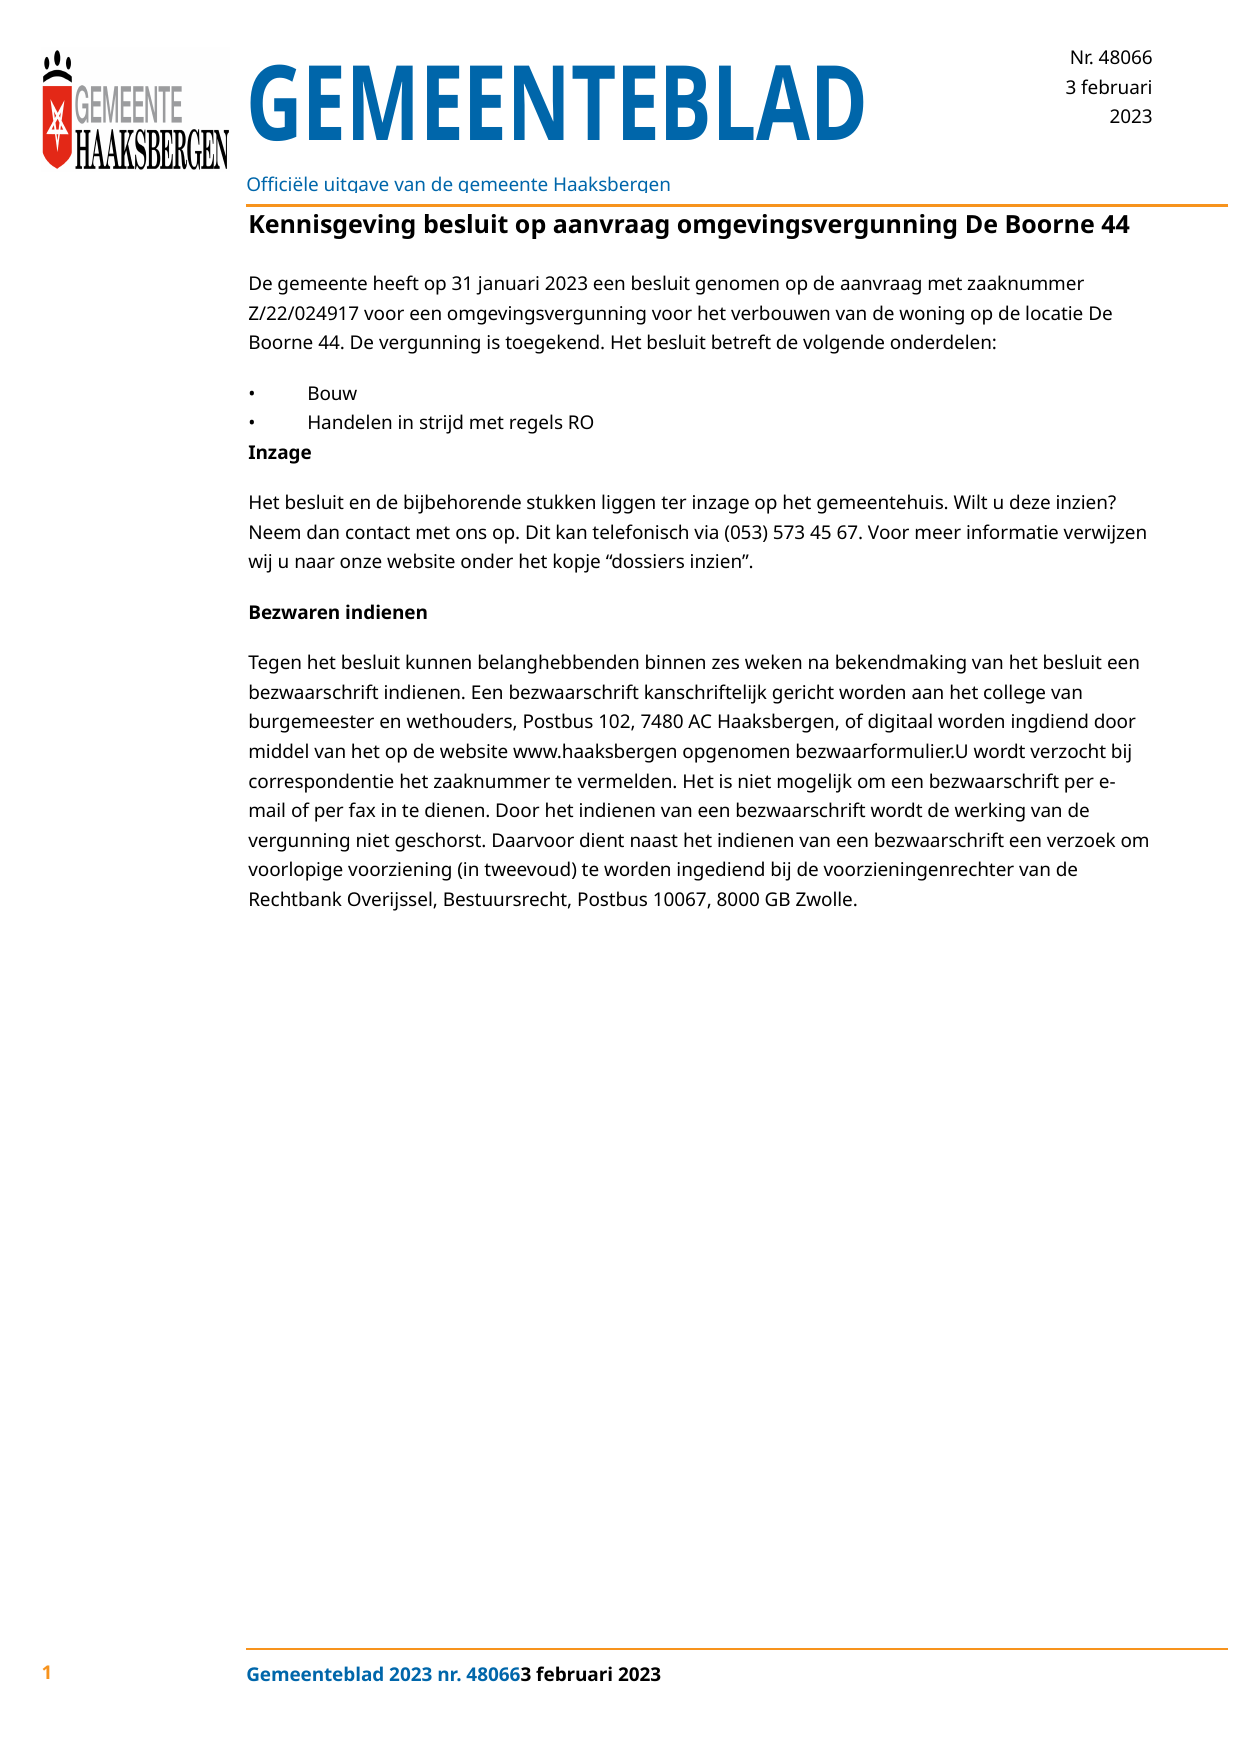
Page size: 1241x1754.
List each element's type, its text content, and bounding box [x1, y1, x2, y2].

text Kennisgeving besluit op aanvraag omgevingsvergunning De Boorne 44 [248, 207, 1152, 241]
text De gemeente heeft op 31 januari 2023 een besluit genomen op de aanvraag met zaaknummer Z/22/024917 voor een omgevingsvergunning voor het verbouwen van de woning op de locatie De Boorne 44. De vergunning is toegekend. Het besluit betreft de volgende onderdelen: [248, 270, 1152, 355]
text Het besluit en de bijbehorende stukken liggen ter inzage op het gemeentehuis. Wilt u deze inzien? Neem dan contact met ons op. Dit kan telefonisch via (053) 573 45 67. Voor meer informatie verwijzen wij u naar onze website onder het kopje “dossiers inzien”. [248, 489, 1152, 574]
text Bezwaren indienen [248, 599, 1152, 625]
text Tegen het besluit kunnen belanghebbenden binnen zes weken na bekendmaking van het besluit een bezwaarschrift indienen. Een bezwaarschrift kanschriftelijk gericht worden aan het college van burgemeester en wethouders, Postbus 102, 7480 AC Haaksbergen, of digitaal worden ingdiend door middel van het op de website www.haaksbergen opgenomen bezwaarformulier.U wordt verzocht bij correspondentie het zaaknummer te vermelden. Het is niet mogelijk om een bezwaarschrift per e-mail of per fax in te dienen. Door het indienen van een bezwaarschrift wordt de werking van de vergunning niet geschorst. Daarvoor dient naast het indienen van een bezwaarschrift een verzoek om voorlopige voorziening (in tweevoud) te worden ingediend bij de voorzieningenrechter van de Rechtbank Overijssel, Bestuursrecht, Postbus 10067, 8000 GB Zwolle. [248, 649, 1152, 912]
list Handelen in strijd met regels RO [248, 409, 1152, 435]
picture [41, 47, 231, 172]
text Inzage [248, 439, 1152, 465]
list Bouw [248, 380, 1152, 406]
